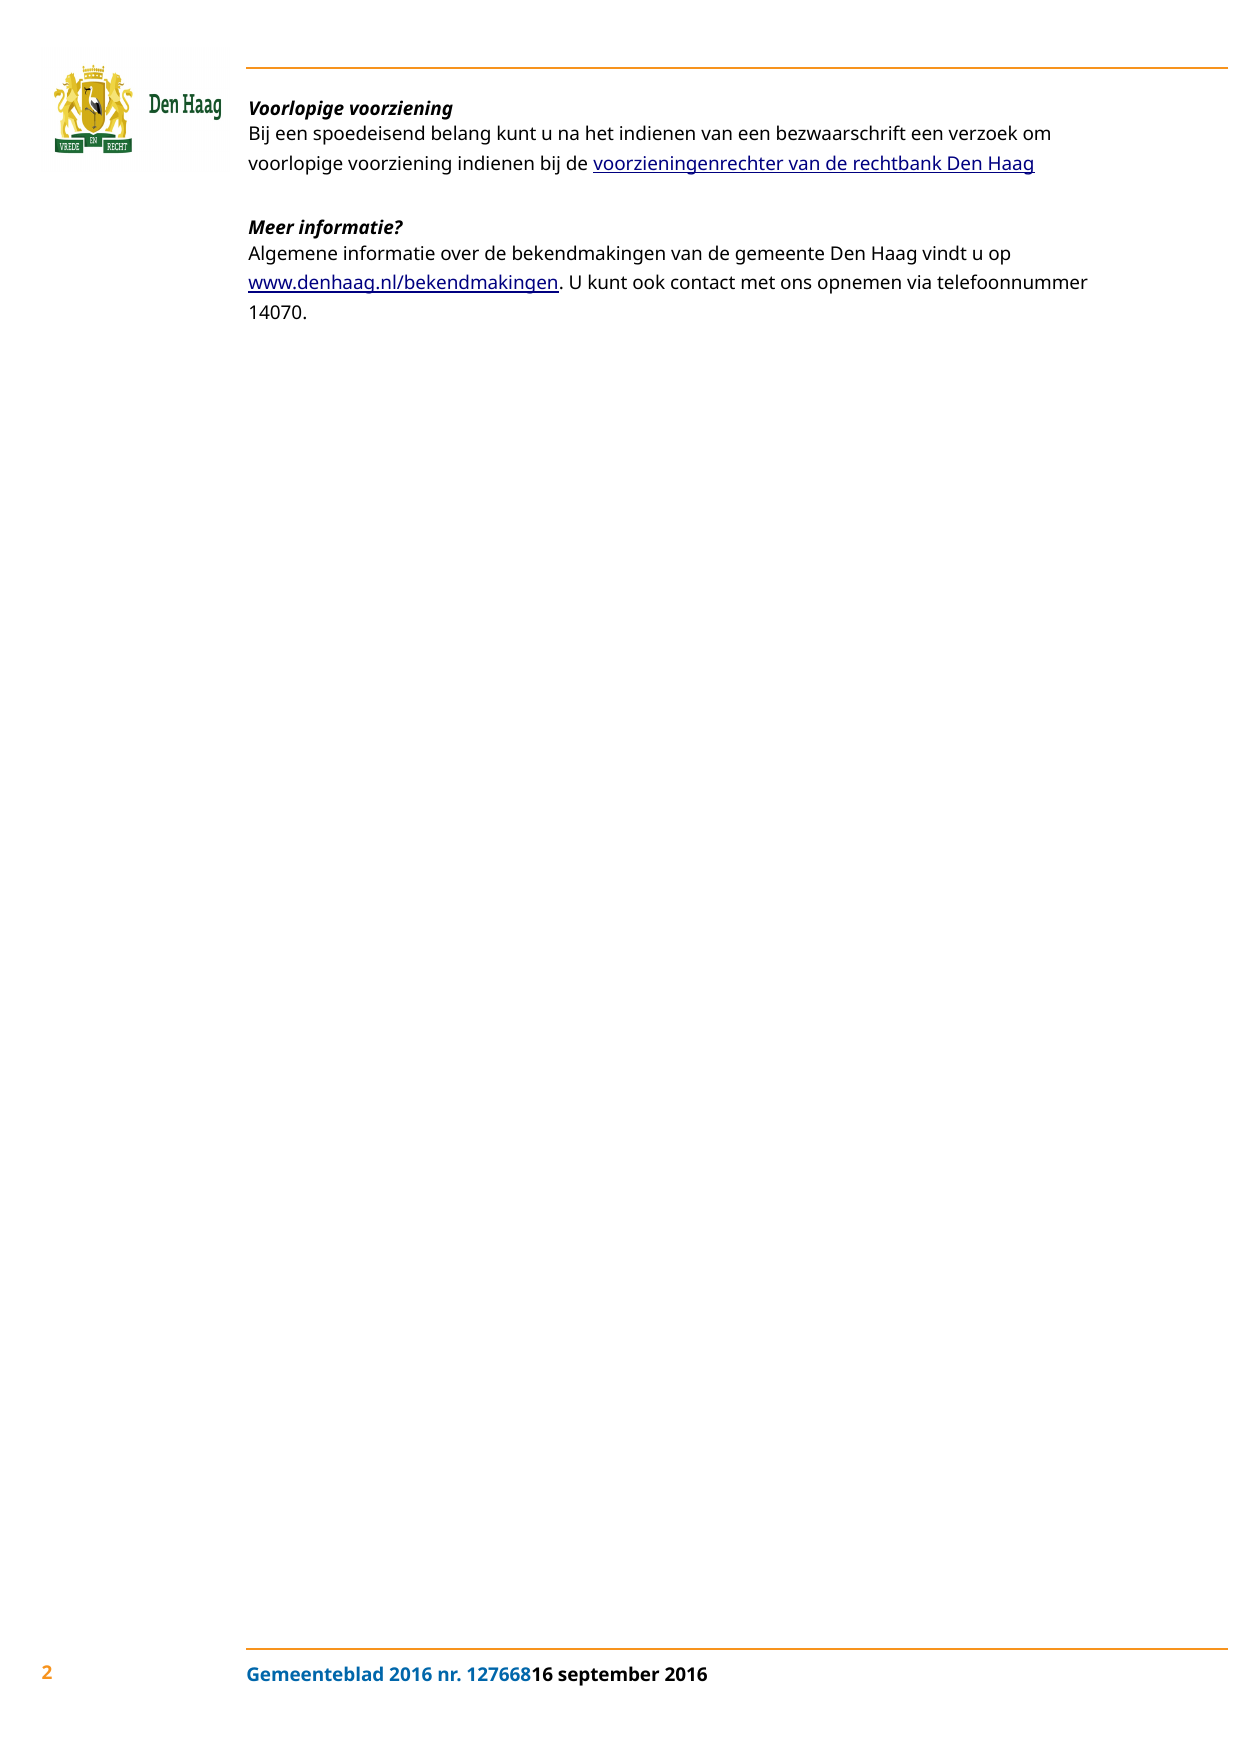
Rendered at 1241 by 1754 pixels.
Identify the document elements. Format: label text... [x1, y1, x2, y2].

text Algemene informatie over de bekendmakingen van de gemeente Den Haag vindt u op www.denhaag.nl/bekendmakingen. U kunt ook contact met ons opnemen via telefoonnummer 14070. [248, 240, 1152, 325]
text Meer informatie? [248, 214, 1152, 240]
text Bij een spoedeisend belang kunt u na het indienen van een bezwaarschrift een verzoek om voorlopige voorziening indienen bij de voorzieningenrechter van de rechtbank Den Haag [248, 121, 1152, 176]
text Voorlopige voorziening [248, 95, 1152, 121]
picture [41, 47, 231, 172]
